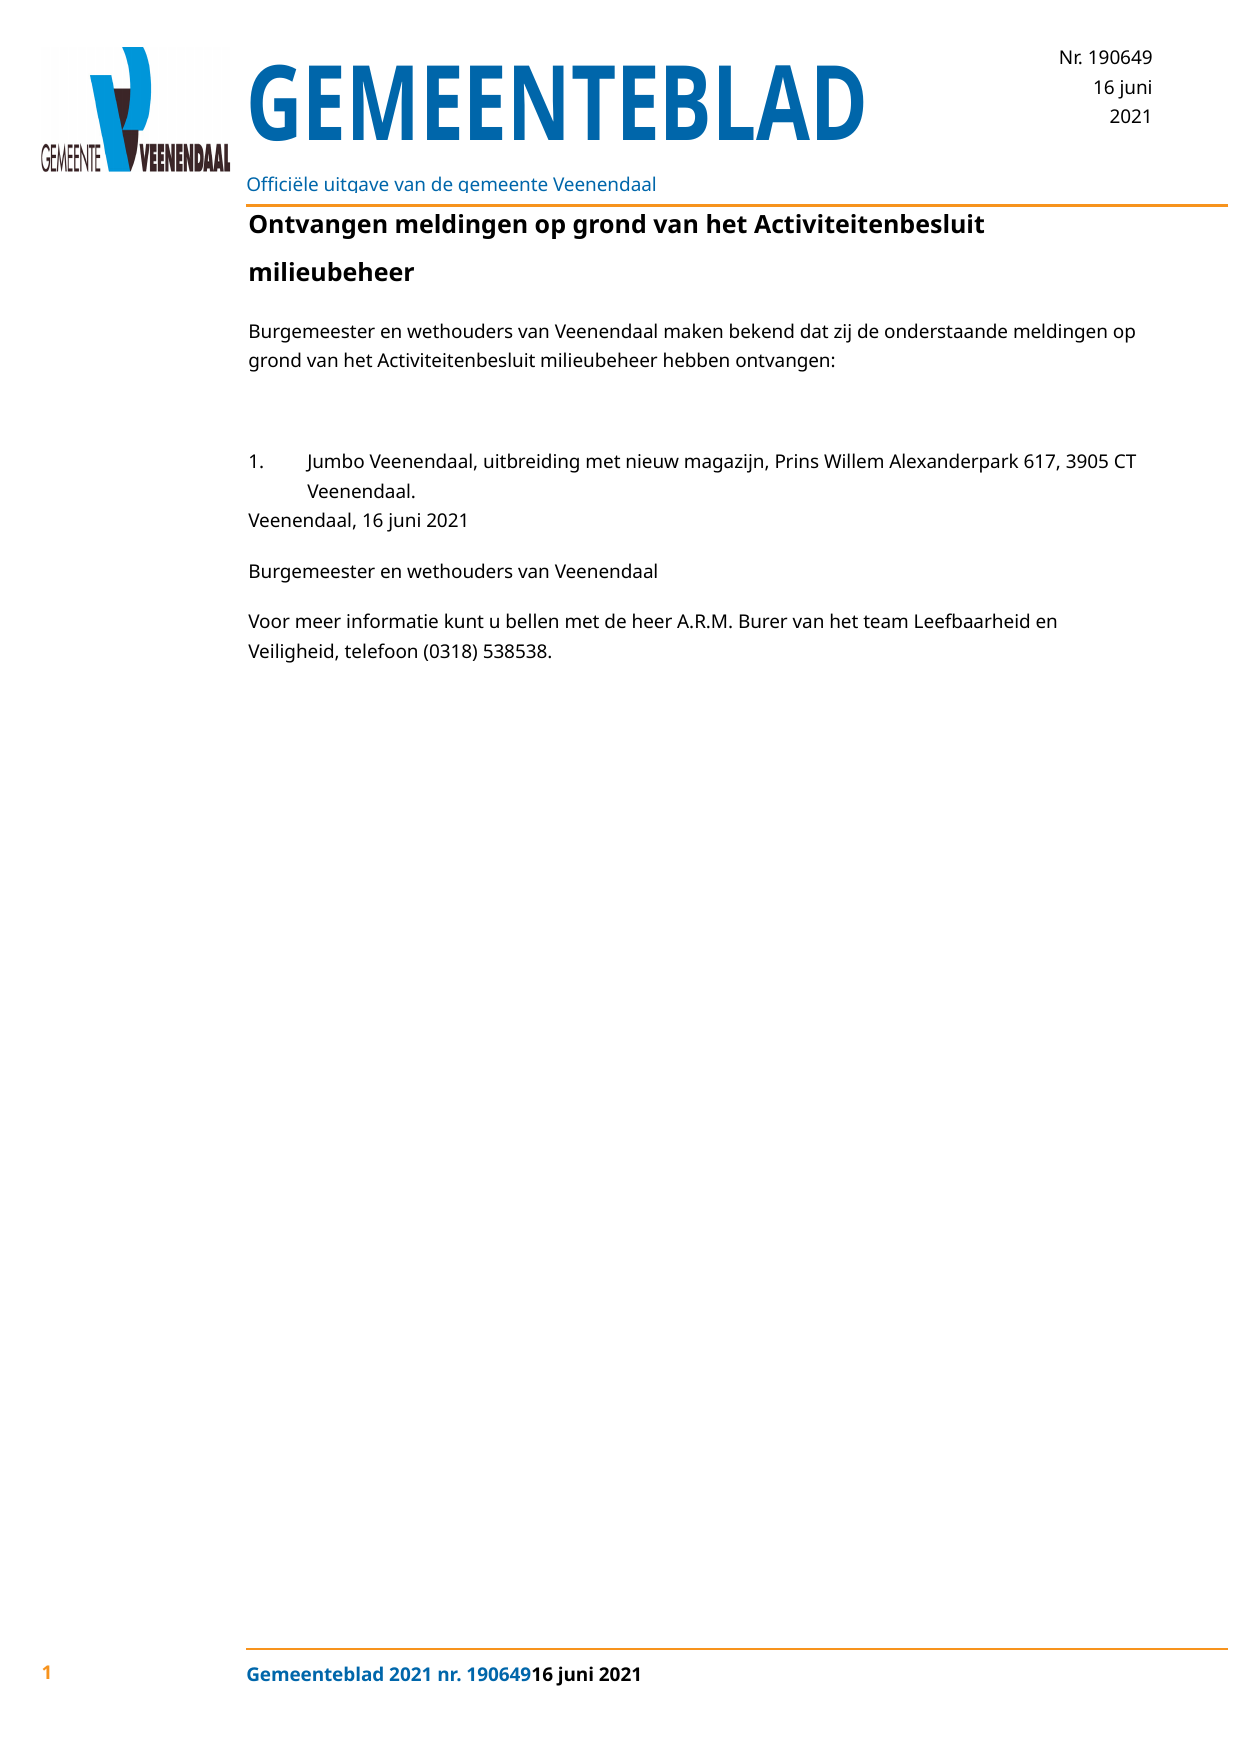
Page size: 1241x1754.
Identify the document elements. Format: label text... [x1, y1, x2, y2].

text Burgemeester en wethouders van Veenendaal maken bekend dat zij de onderstaande meldingen op grond van het Activiteitenbesluit milieubeheer hebben ontvangen: [248, 318, 1152, 373]
text Veenendaal, 16 juni 2021 [248, 507, 1152, 533]
list Jumbo Veenendaal, uitbreiding met nieuw magazijn, Prins Willem Alexanderpark 617, 3905 CT Veenendaal. [248, 448, 1152, 504]
text Ontvangen meldingen op grond van het Activiteitenbesluit milieubeheer [248, 207, 1152, 288]
text Voor meer informatie kunt u bellen met de heer A.R.M. Burer van het team Leefbaarheid en Veiligheid, telefoon (0318) 538538. [248, 608, 1152, 664]
picture [123, 47, 231, 172]
picture [41, 47, 130, 172]
text Burgemeester en wethouders van Veenendaal [248, 558, 1152, 584]
